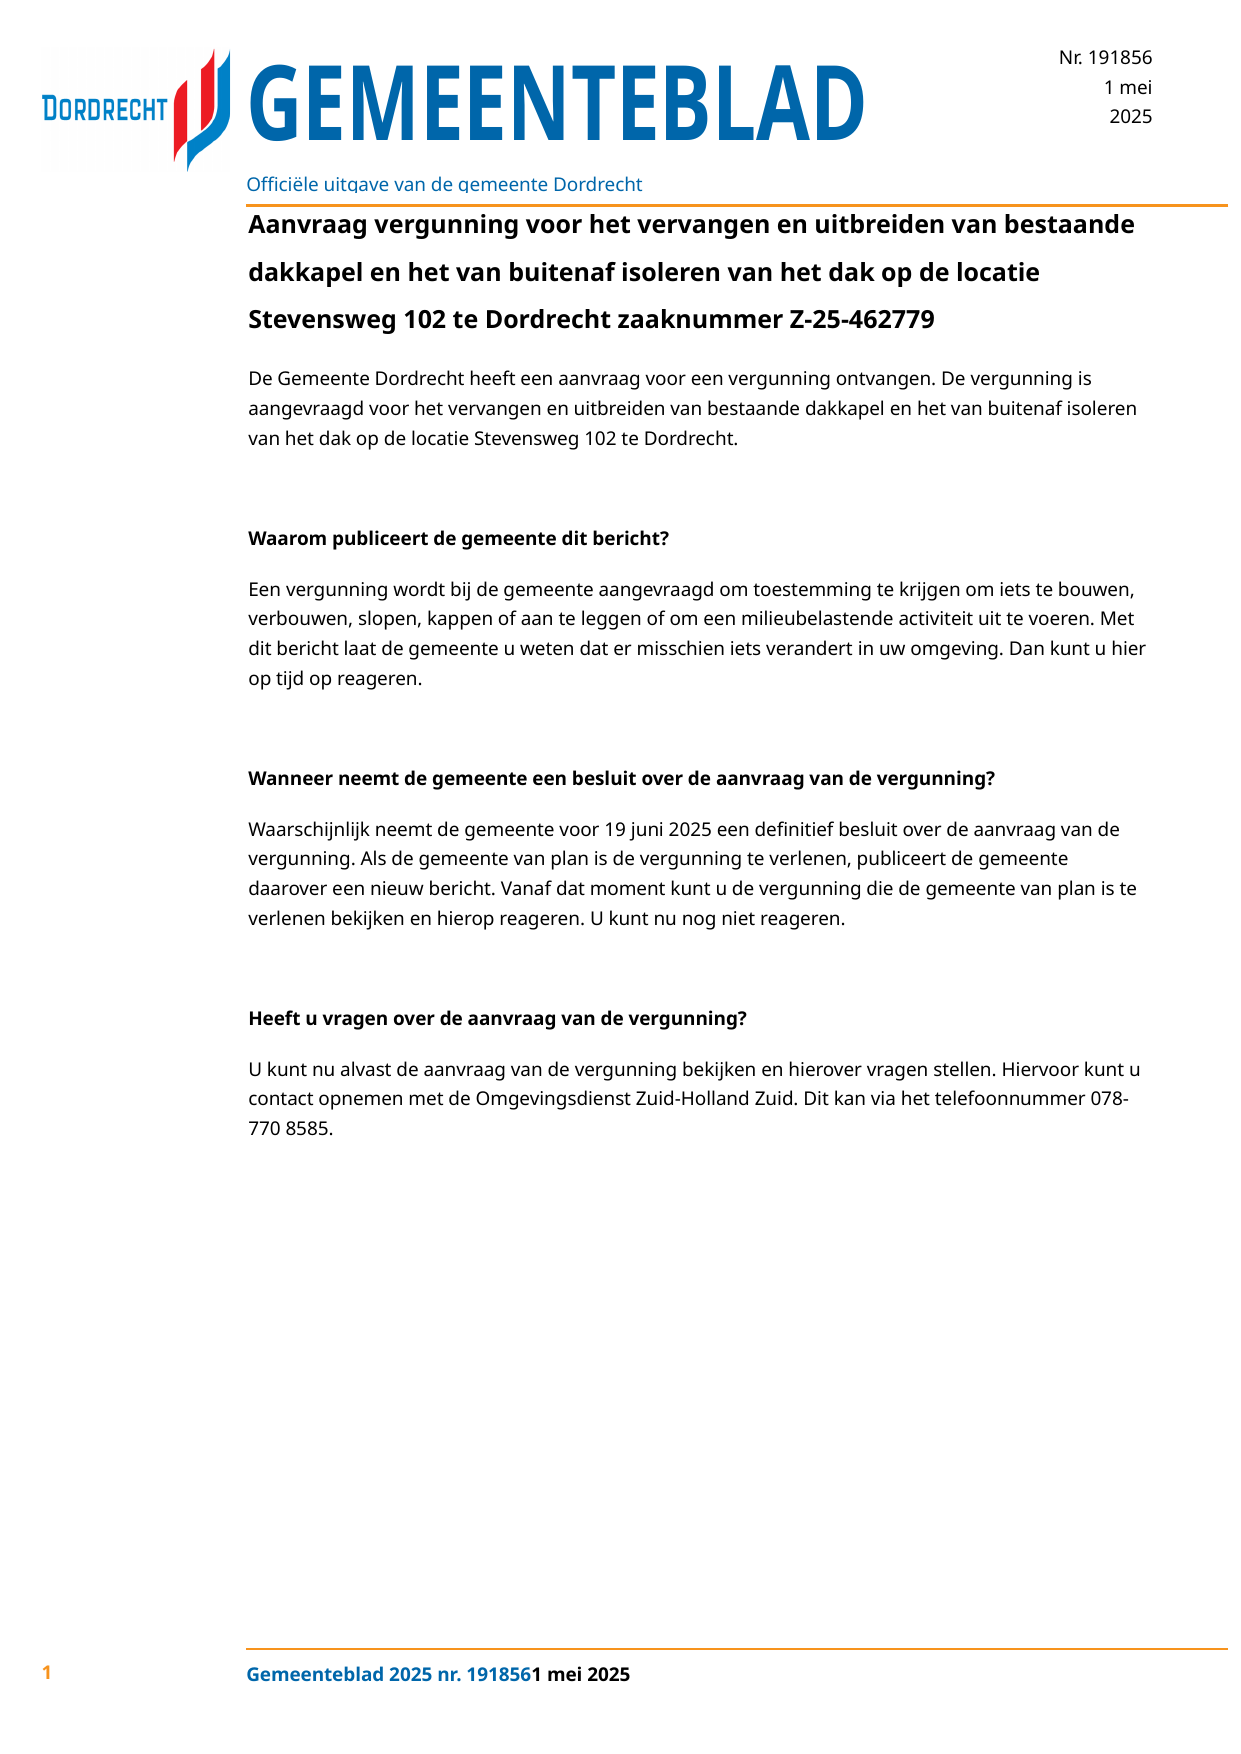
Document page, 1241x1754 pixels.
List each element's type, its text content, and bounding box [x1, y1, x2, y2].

text Heeft u vragen over de aanvraag van de vergunning? [248, 1006, 1152, 1031]
text U kunt nu alvast de aanvraag van de vergunning bekijken en hierover vragen stellen. Hiervoor kunt u contact opnemen met de Omgevingsdienst Zuid-Holland Zuid. Dit kan via het telefoonnummer 078-770 8585. [248, 1056, 1152, 1141]
text Een vergunning wordt bij de gemeente aangevraagd om toestemming te krijgen om iets te bouwen, verbouwen, slopen, kappen of aan te leggen of om een milieubelastende activiteit uit te voeren. Met dit bericht laat de gemeente u weten dat er misschien iets verandert in uw omgeving. Dan kunt u hier op tijd op reageren. [248, 576, 1152, 690]
text Waarom publiceert de gemeente dit bericht? [248, 526, 1152, 551]
text Waarschijnlijk neemt de gemeente voor 19 juni 2025 een definitief besluit over de aanvraag van de vergunning. Als de gemeente van plan is de vergunning te verlenen, publiceert de gemeente daarover een nieuw bericht. Vanaf dat moment kunt u de vergunning die de gemeente van plan is te verlenen bekijken en hierop reageren. U kunt nu nog niet reageren. [248, 816, 1152, 930]
text Wanneer neemt de gemeente een besluit over de aanvraag van de vergunning? [248, 766, 1152, 791]
picture [41, 47, 231, 172]
text De Gemeente Dordrecht heeft een aanvraag voor een vergunning ontvangen. De vergunning is aangevraagd voor het vervangen en uitbreiden van bestaande dakkapel en het van buitenaf isoleren van het dak op de locatie Stevensweg 102 te Dordrecht. [248, 366, 1152, 450]
text Aanvraag vergunning voor het vervangen en uitbreiden van bestaande dakkapel en het van buitenaf isoleren van het dak op de locatie Stevensweg 102 te Dordrecht zaaknummer Z-25-462779 [248, 207, 1152, 336]
